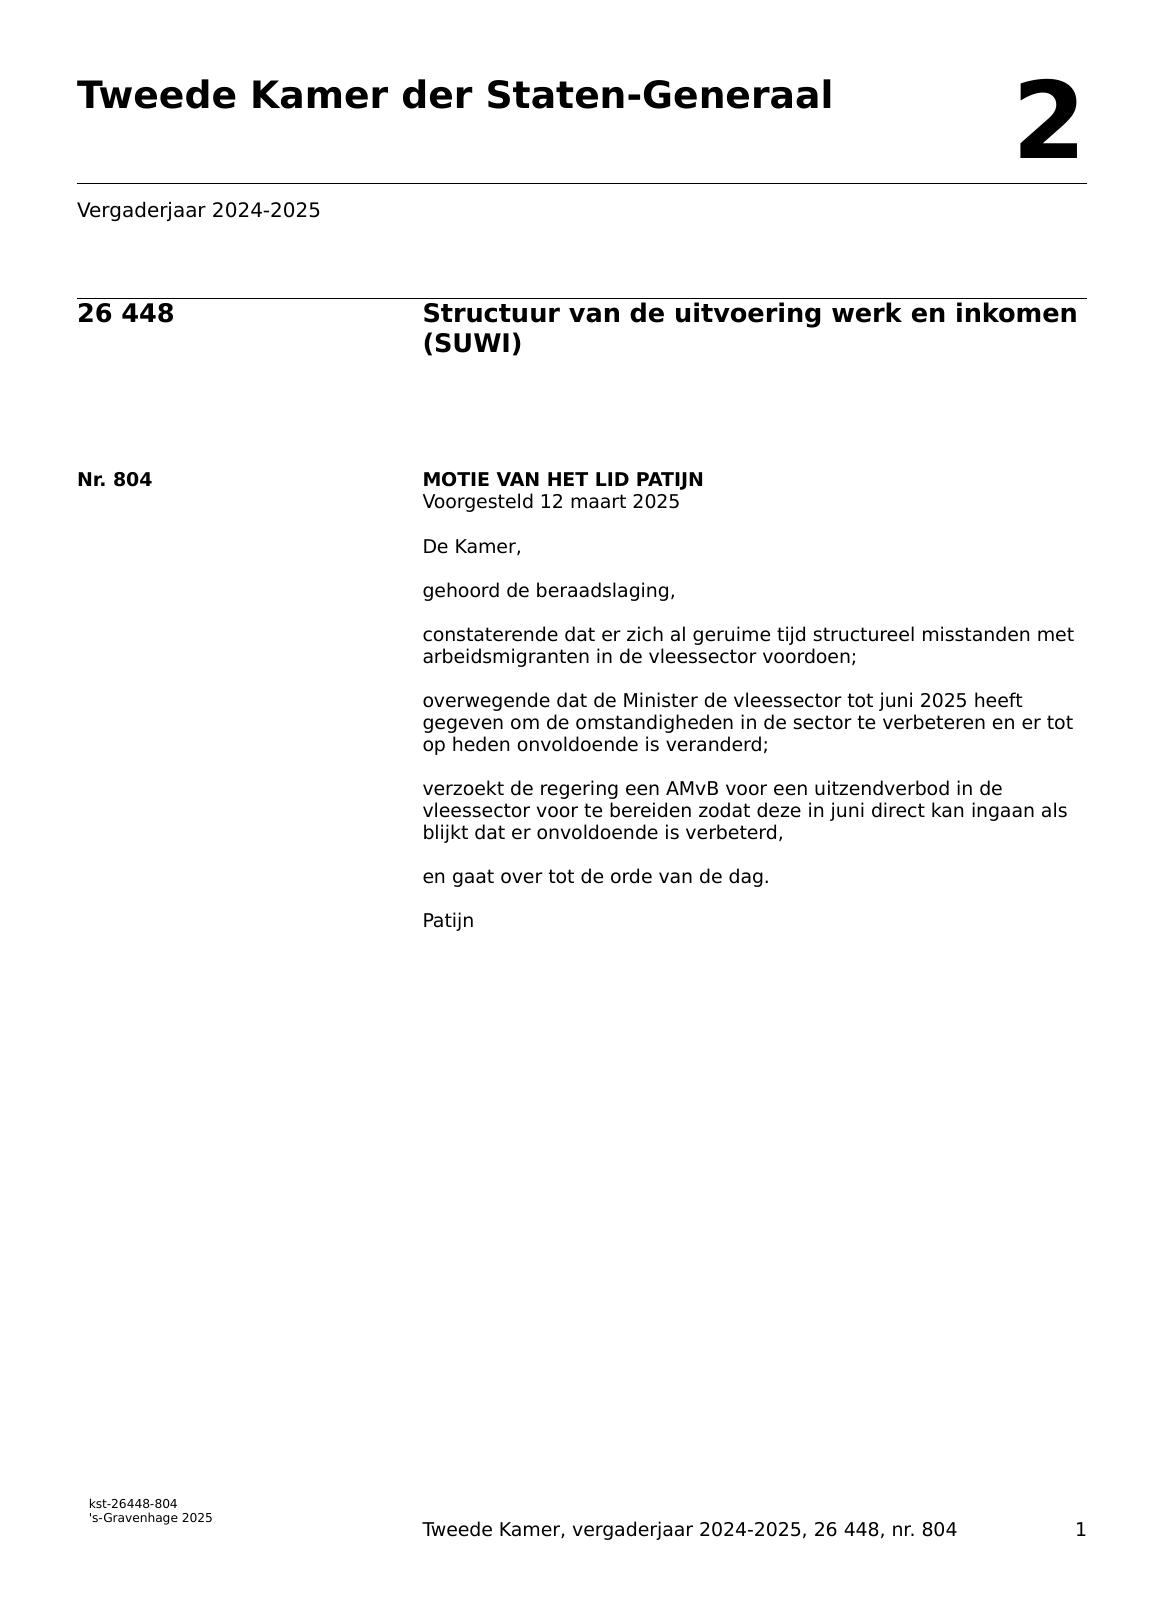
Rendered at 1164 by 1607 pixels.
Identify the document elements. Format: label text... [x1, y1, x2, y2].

text gehoord de beraadslaging, [422, 580, 1087, 602]
text en gaat over tot de orde van de dag. [422, 866, 1087, 888]
text De Kamer, [422, 536, 1087, 557]
text verzoekt de regering een AMvB voor een uitzendverbod in de vleessector voor te bereiden zodat deze in juni direct kan ingaan als blijkt dat er onvoldoende is verbeterd, [422, 778, 1087, 844]
text Patijn [422, 910, 1087, 932]
text constaterende dat er zich al geruime tijd structureel misstanden met arbeidsmigranten in de vleessector voordoen; [422, 624, 1087, 668]
subtitle Nr. 804 MOTIE VAN HET LID PATIJN [77, 469, 1087, 491]
text Voorgesteld 12 maart 2025 [422, 491, 1087, 513]
text 's-Gravenhage 2025 [88, 1511, 323, 1525]
text overwegende dat de Minister de vleessector tot juni 2025 heeft gegeven om de omstandigheden in de sector te verbeteren en er tot op heden onvoldoende is veranderd; [422, 690, 1087, 756]
text kst-26448-804 [88, 1497, 323, 1511]
table_cell Vergaderjaar 2024-2025 [77, 184, 1087, 298]
subtitle 26 448 Structuur van de uitvoering werk en inkomen (SUWI) [77, 299, 1087, 358]
table_header 2 [886, 59, 1087, 183]
table_header Tweede Kamer der Staten-Generaal [77, 59, 886, 183]
